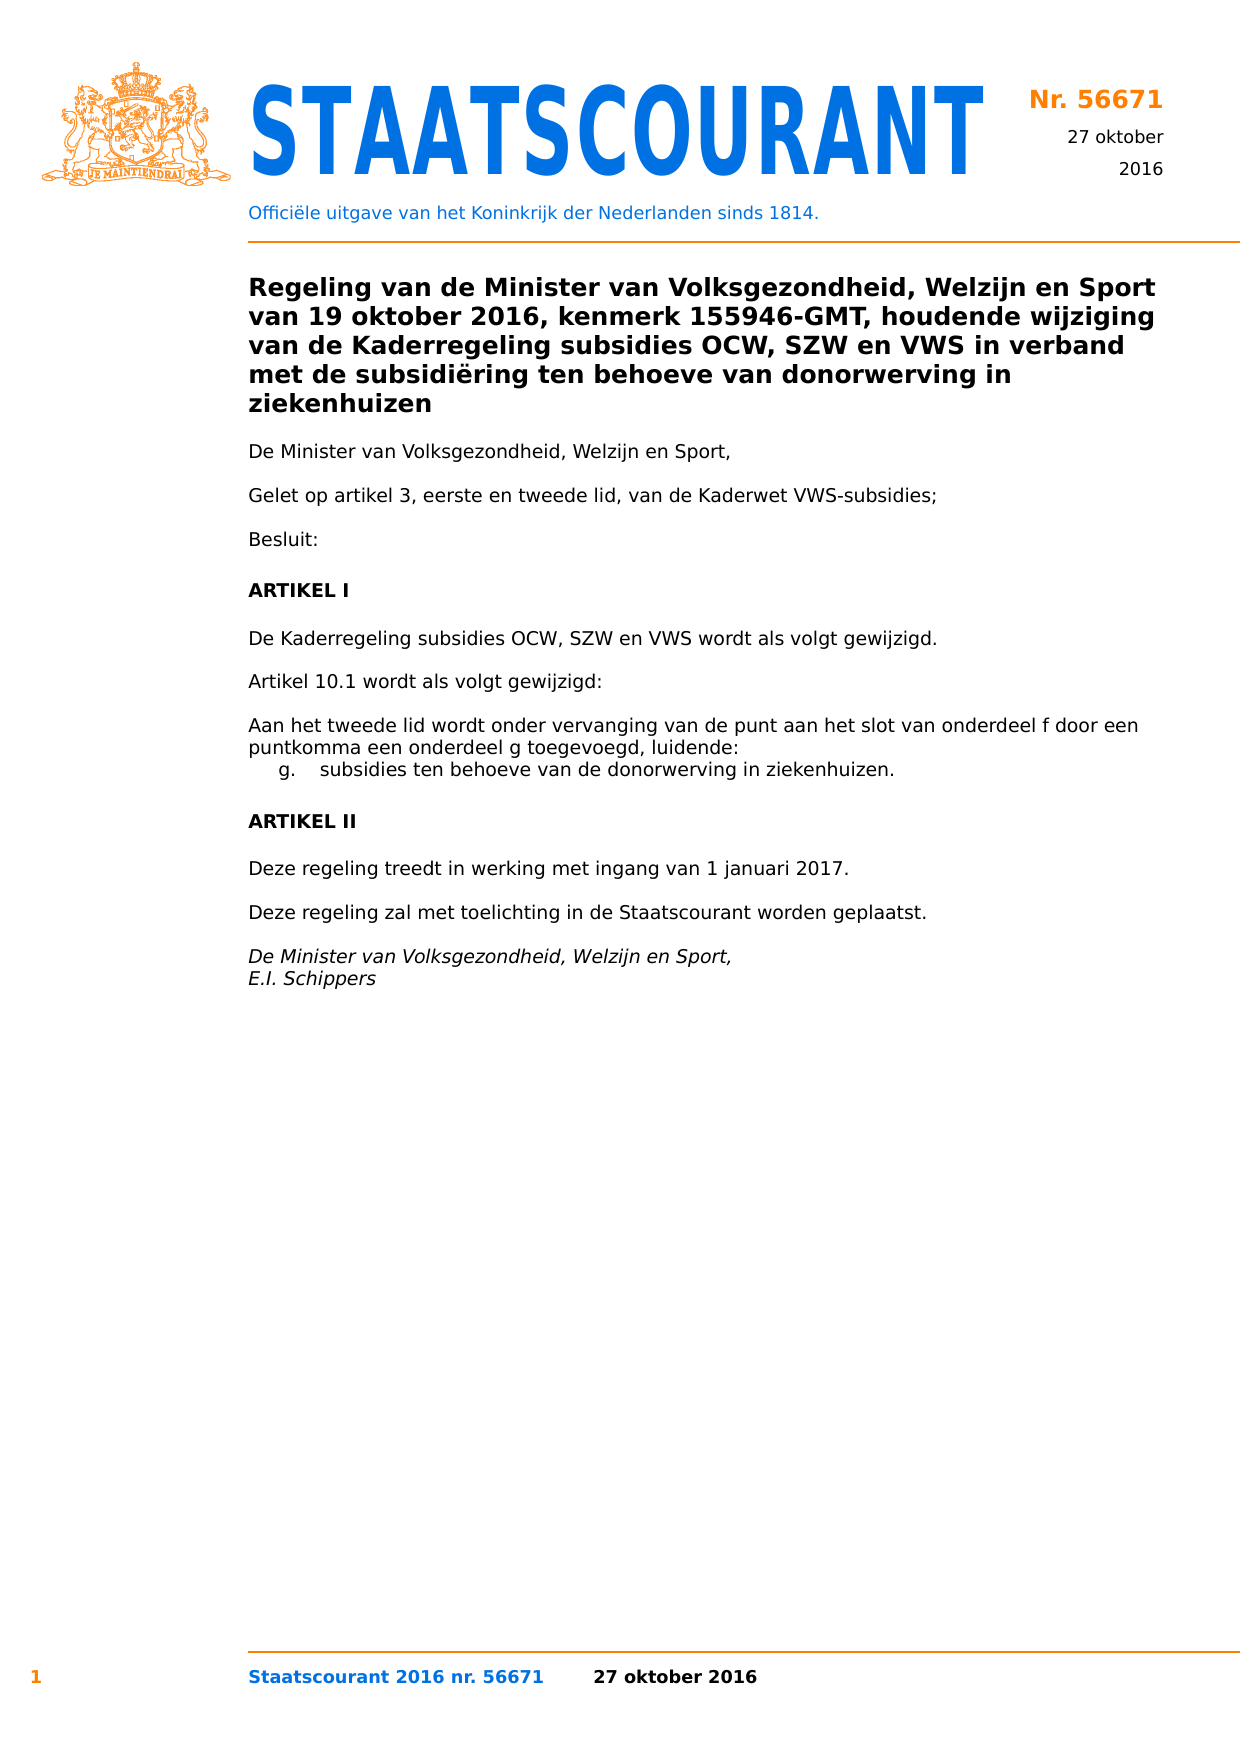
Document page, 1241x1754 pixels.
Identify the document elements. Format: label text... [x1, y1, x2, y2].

text De Minister van Volksgezondheid, Welzijn en Sport, E.I. Schippers [248, 946, 1163, 990]
text De Kaderregeling subsidies OCW, SZW en VWS wordt als volgt gewijzigd. [248, 627, 1163, 649]
subtitle Regeling van de Minister van Volksgezondheid, Welzijn en Sport van 19 oktober 2016, kenmerk 155946-GMT, houdende wijziging van de Kaderregeling subsidies OCW, SZW en VWS in verband met de subsidiëring ten behoeve van donorwerving in ziekenhuizen [248, 273, 1163, 419]
table_cell 2016 [998, 153, 1240, 203]
table_header [25, 62, 248, 241]
text Deze regeling zal met toelichting in de Staatscourant worden geplaatst. [248, 902, 1163, 924]
text Deze regeling treedt in werking met ingang van 1 januari 2017. [248, 858, 1163, 880]
text Aan het tweede lid wordt onder vervanging van de punt aan het slot van onderdeel f door een puntkomma een onderdeel g toegevoegd, luidende: [248, 715, 1163, 759]
table_cell 27 oktober [998, 121, 1240, 153]
text g. subsidies ten behoeve van de donorwerving in ziekenhuizen. [278, 759, 1163, 781]
table_cell Officiële uitgave van het Koninkrijk der Nederlanden sinds 1814. [248, 203, 1240, 241]
table_header STAATSCOURANT [248, 62, 998, 203]
text Besluit: [248, 528, 1163, 550]
text Gelet op artikel 3, eerste en tweede lid, van de Kaderwet VWS-subsidies; [248, 484, 1163, 507]
table_header Nr. 56671 [998, 62, 1240, 121]
text De Minister van Volksgezondheid, Welzijn en Sport, [248, 441, 1163, 463]
picture [41, 62, 231, 186]
text Artikel 10.1 wordt als volgt gewijzigd: [248, 671, 1163, 693]
subtitle ARTIKEL II [248, 811, 1163, 833]
subtitle ARTIKEL I [248, 580, 1163, 602]
